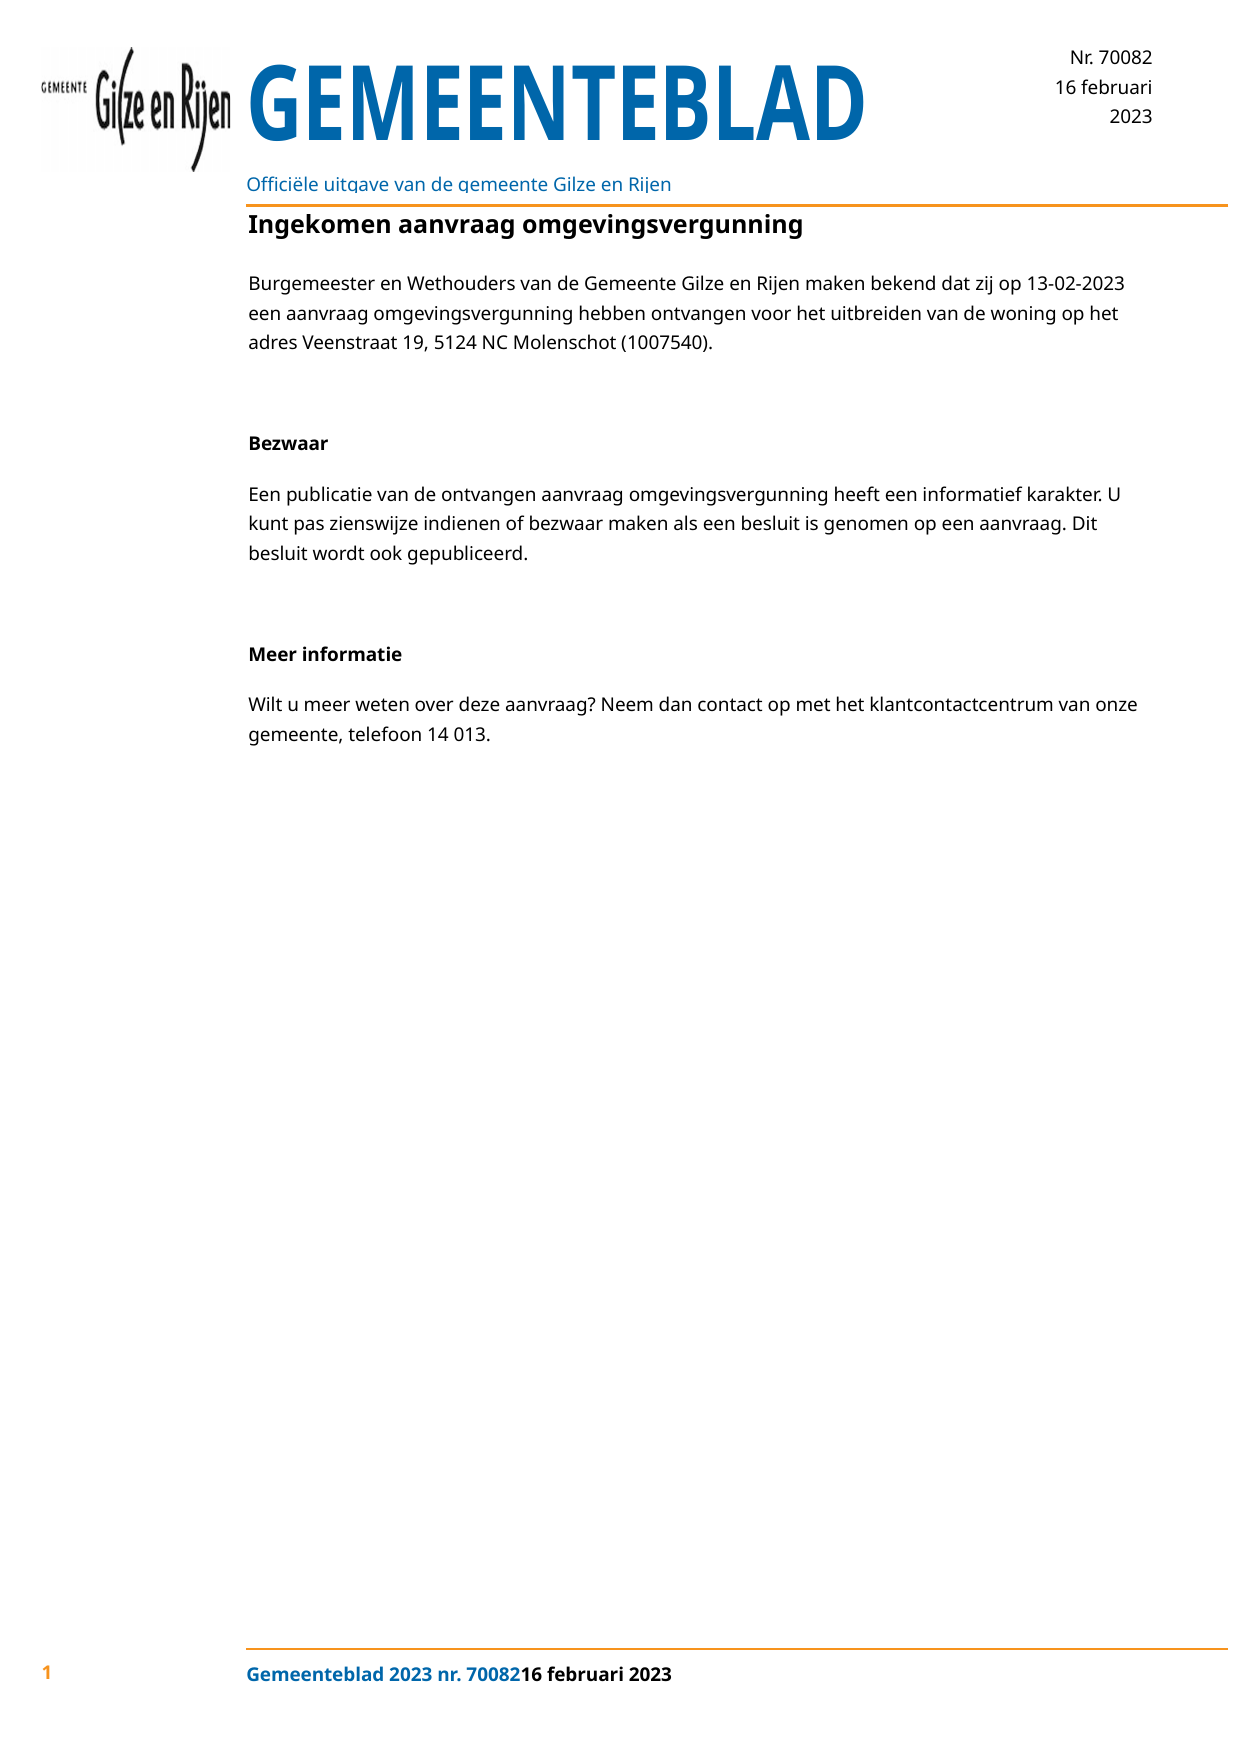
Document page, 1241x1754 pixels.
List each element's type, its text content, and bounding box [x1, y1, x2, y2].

picture [41, 47, 231, 172]
text Meer informatie [248, 641, 1152, 666]
text Wilt u meer weten over deze aanvraag? Neem dan contact op met het klantcontactcentrum van onze gemeente, telefoon 14 013. [248, 691, 1152, 746]
text Burgemeester en Wethouders van de Gemeente Gilze en Rijen maken bekend dat zij op 13-02-2023 een aanvraag omgevingsvergunning hebben ontvangen voor het uitbreiden van de woning op het adres Veenstraat 19, 5124 NC Molenschot (1007540). [248, 270, 1152, 355]
text Een publicatie van de ontvangen aanvraag omgevingsvergunning heeft een informatief karakter. U kunt pas zienswijze indienen of bezwaar maken als een besluit is genomen op een aanvraag. Dit besluit wordt ook gepubliceerd. [248, 481, 1152, 566]
text Ingekomen aanvraag omgevingsvergunning [248, 207, 1152, 241]
text Bezwaar [248, 430, 1152, 456]
